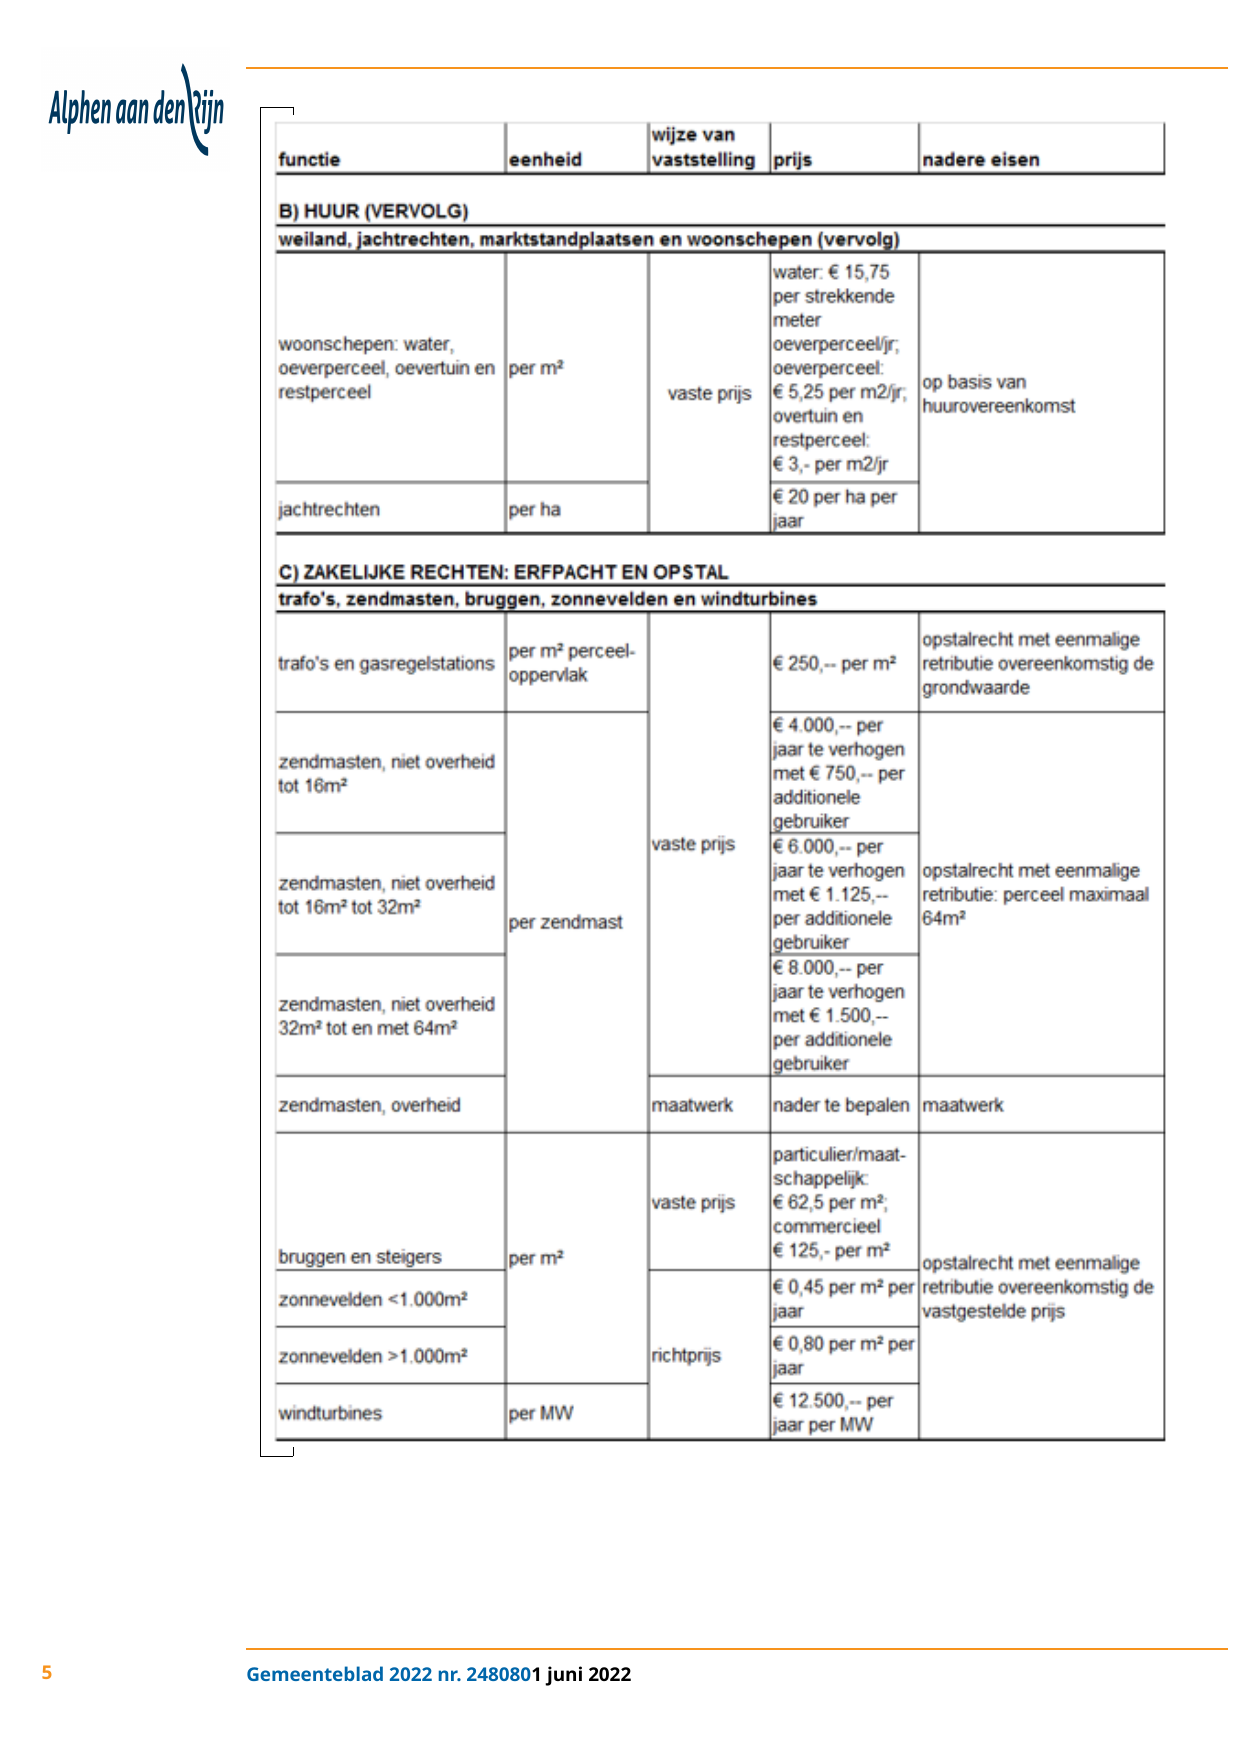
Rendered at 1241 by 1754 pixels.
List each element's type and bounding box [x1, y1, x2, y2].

picture [268, 115, 1173, 1447]
picture [41, 47, 231, 172]
